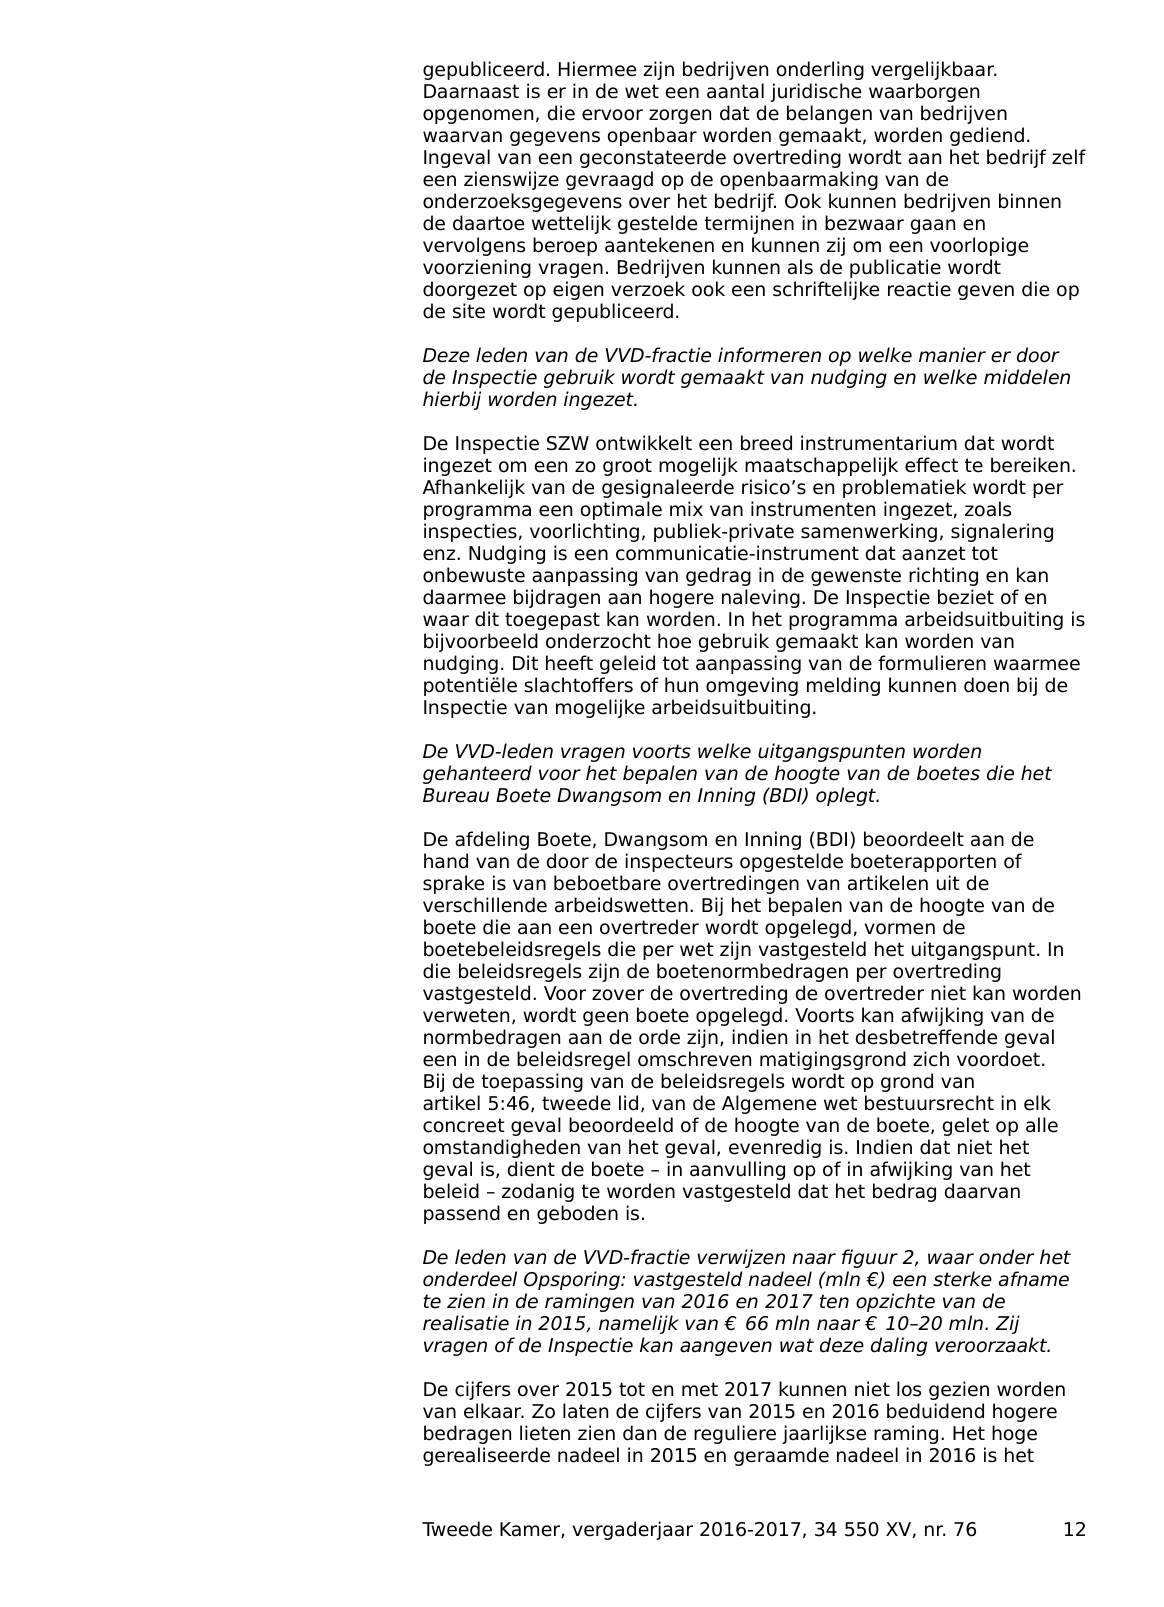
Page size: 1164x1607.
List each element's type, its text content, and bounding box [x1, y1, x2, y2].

text De Inspectie SZW ontwikkelt een breed instrumentarium dat wordt ingezet om een zo groot mogelijk maatschappelijk effect te bereiken. Afhankelijk van de gesignaleerde risico’s en problematiek wordt per programma een optimale mix van instrumenten ingezet, zoals inspecties, voorlichting, publiek-private samenwerking, signalering enz. Nudging is een communicatie-instrument dat aanzet tot onbewuste aanpassing van gedrag in de gewenste richting en kan daarmee bijdragen aan hogere naleving. De Inspectie beziet of en waar dit toegepast kan worden. In het programma arbeidsuitbuiting is bijvoorbeeld onderzocht hoe gebruik gemaakt kan worden van nudging. Dit heeft geleid tot aanpassing van de formulieren waarmee potentiële slachtoffers of hun omgeving melding kunnen doen bij de Inspectie van mogelijke arbeidsuitbuiting. [422, 433, 1087, 719]
text Deze leden van de VVD-fractie informeren op welke manier er door de Inspectie gebruik wordt gemaakt van nudging en welke middelen hierbij worden ingezet. [422, 345, 1087, 411]
text Bij de toepassing van de beleidsregels wordt op grond van artikel 5:46, tweede lid, van de Algemene wet bestuursrecht in elk concreet geval beoordeeld of de hoogte van de boete, gelet op alle omstandigheden van het geval, evenredig is. Indien dat niet het geval is, dient de boete – in aanvulling op of in afwijking van het beleid – zodanig te worden vastgesteld dat het bedrag daarvan passend en geboden is. [422, 1071, 1087, 1225]
text De leden van de VVD-fractie verwijzen naar figuur 2, waar onder het onderdeel Opsporing: vastgesteld nadeel (mln €) een sterke afname te zien in de ramingen van 2016 en 2017 ten opzichte van de realisatie in 2015, namelijk van € 66 mln naar € 10–20 mln. Zij vragen of de Inspectie kan aangeven wat deze daling veroorzaakt. [422, 1247, 1087, 1357]
text De VVD-leden vragen voorts welke uitgangspunten worden gehanteerd voor het bepalen van de hoogte van de boetes die het Bureau Boete Dwangsom en Inning (BDI) oplegt. [422, 741, 1087, 807]
text gepubliceerd. Hiermee zijn bedrijven onderling vergelijkbaar. Daarnaast is er in de wet een aantal juridische waarborgen opgenomen, die ervoor zorgen dat de belangen van bedrijven waarvan gegevens openbaar worden gemaakt, worden gediend. Ingeval van een geconstateerde overtreding wordt aan het bedrijf zelf een zienswijze gevraagd op de openbaarmaking van de onderzoeksgegevens over het bedrijf. Ook kunnen bedrijven binnen de daartoe wettelijk gestelde termijnen in bezwaar gaan en vervolgens beroep aantekenen en kunnen zij om een voorlopige voorziening vragen. Bedrijven kunnen als de publicatie wordt doorgezet op eigen verzoek ook een schriftelijke reactie geven die op de site wordt gepubliceerd. [422, 59, 1087, 323]
text De afdeling Boete, Dwangsom en Inning (BDI) beoordeelt aan de hand van de door de inspecteurs opgestelde boeterapporten of sprake is van beboetbare overtredingen van artikelen uit de verschillende arbeidswetten. Bij het bepalen van de hoogte van de boete die aan een overtreder wordt opgelegd, vormen de boetebeleidsregels die per wet zijn vastgesteld het uitgangspunt. In die beleidsregels zijn de boetenormbedragen per overtreding vastgesteld. Voor zover de overtreding de overtreder niet kan worden verweten, wordt geen boete opgelegd. Voorts kan afwijking van de normbedragen aan de orde zijn, indien in het desbetreffende geval een in de beleidsregel omschreven matigingsgrond zich voordoet. [422, 829, 1087, 1071]
text De cijfers over 2015 tot en met 2017 kunnen niet los gezien worden van elkaar. Zo laten de cijfers van 2015 en 2016 beduidend hogere bedragen lieten zien dan de reguliere jaarlijkse raming. Het hoge gerealiseerde nadeel in 2015 en geraamde nadeel in 2016 is het [422, 1379, 1087, 1467]
